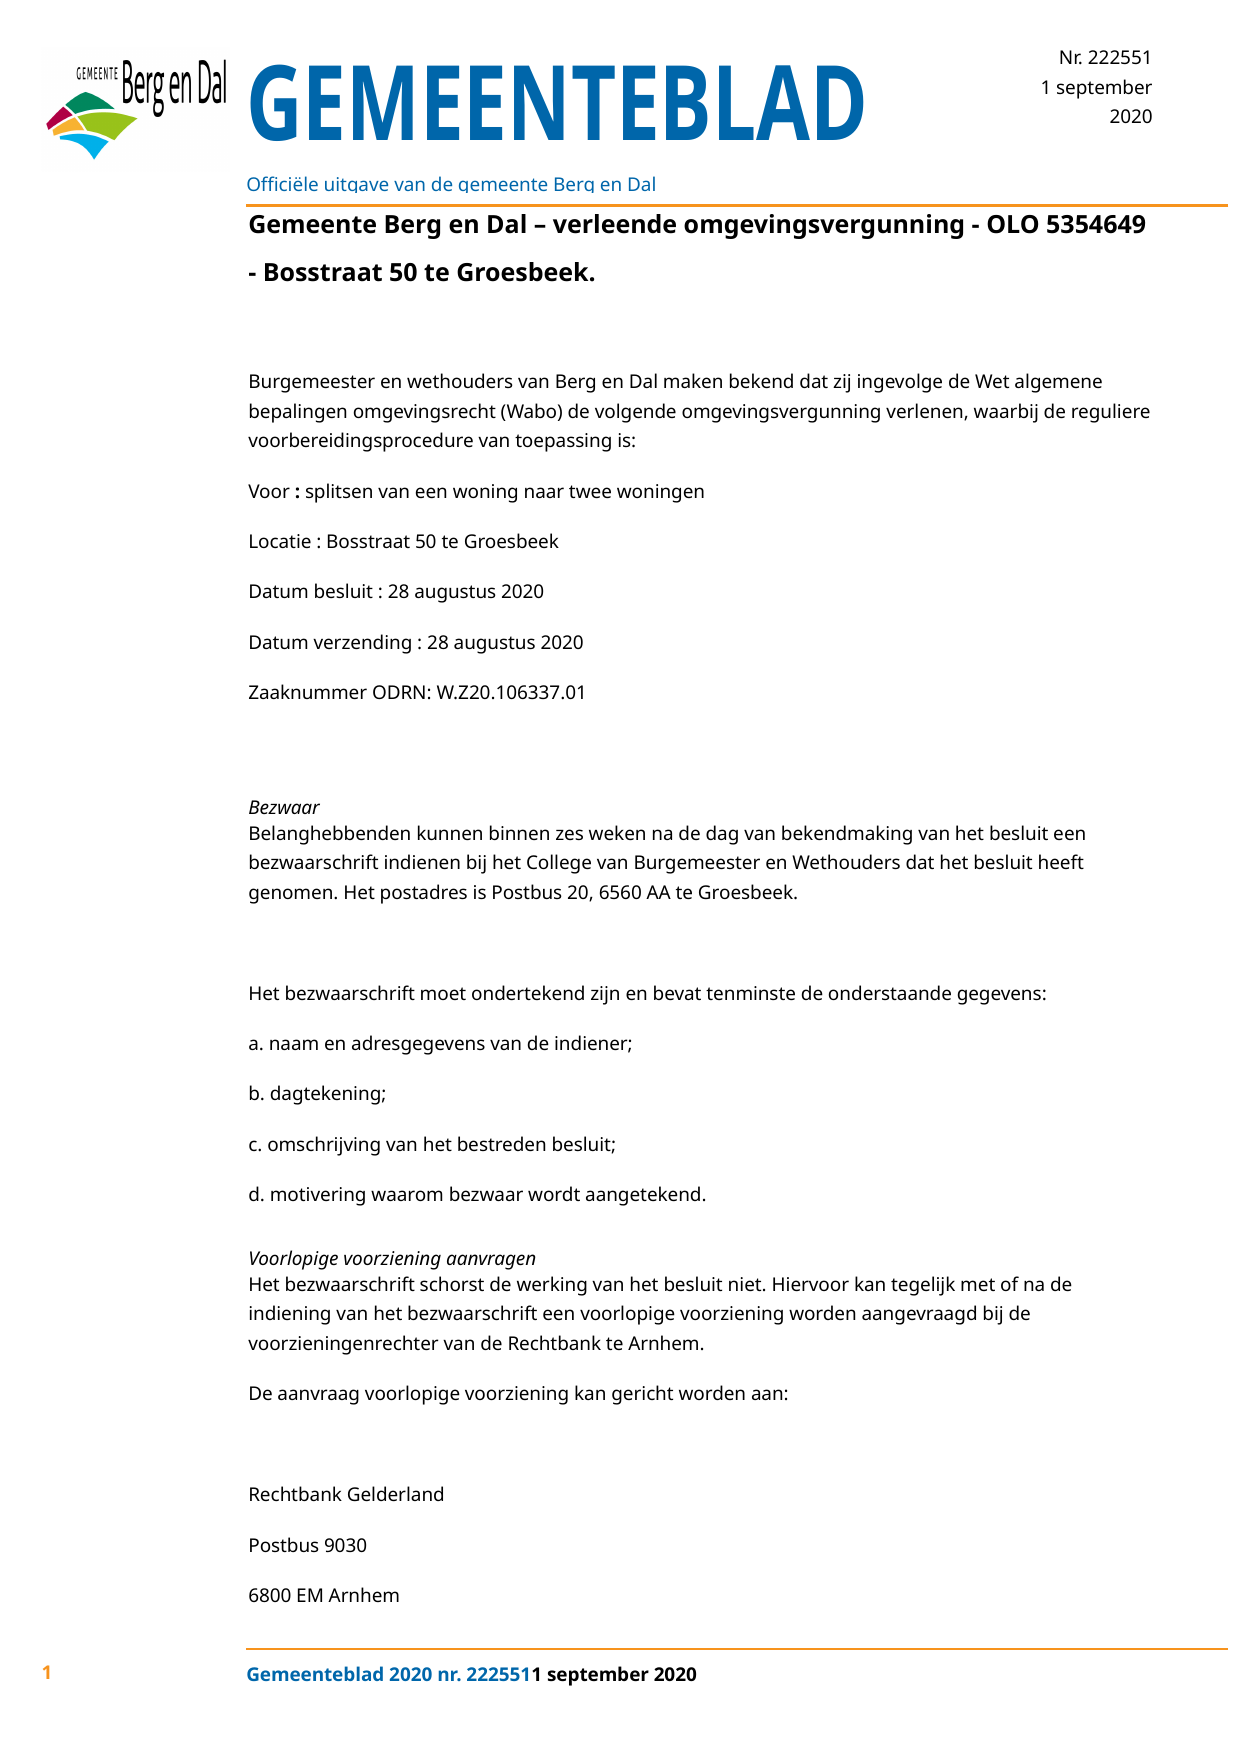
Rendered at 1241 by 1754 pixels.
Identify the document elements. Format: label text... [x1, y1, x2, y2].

text Belanghebbenden kunnen binnen zes weken na de dag van bekendmaking van het besluit een bezwaarschrift indienen bij het College van Burgemeester en Wethouders dat het besluit heeft genomen. Het postadres is Postbus 20, 6560 AA te Groesbeek. [248, 820, 1152, 904]
text d. motivering waarom bezwaar wordt aangetekend. [248, 1181, 1152, 1207]
text Rechtbank Gelderland [248, 1481, 1152, 1507]
text a. naam en adresgegevens van de indiener; [248, 1030, 1152, 1056]
text Gemeente Berg en Dal – verleende omgevingsvergunning - OLO 5354649 - Bosstraat 50 te Groesbeek. [248, 207, 1152, 288]
text Datum besluit : 28 augustus 2020 [248, 579, 1152, 604]
text Zaaknummer ODRN: W.Z20.106337.01 [248, 679, 1152, 705]
text Bezwaar [248, 794, 1152, 820]
text Voor : splitsen van een woning naar twee woningen [248, 478, 1152, 504]
picture [41, 47, 231, 172]
text c. omschrijving van het bestreden besluit; [248, 1131, 1152, 1157]
text Locatie : Bosstraat 50 te Groesbeek [248, 528, 1152, 554]
text b. dagtekening; [248, 1081, 1152, 1106]
text Datum verzending : 28 augustus 2020 [248, 629, 1152, 655]
text 6800 EM Arnhem [248, 1582, 1152, 1608]
text Het bezwaarschrift moet ondertekend zijn en bevat tenminste de onderstaande gegevens: [248, 980, 1152, 1005]
text De aanvraag voorlopige voorziening kan gericht worden aan: [248, 1381, 1152, 1406]
text Voorlopige voorziening aanvragen [248, 1245, 1152, 1271]
text Het bezwaarschrift schorst de werking van het besluit niet. Hiervoor kan tegelijk met of na de indiening van het bezwaarschrift een voorlopige voorziening worden aangevraagd bij de voorzieningenrechter van de Rechtbank te Arnhem. [248, 1271, 1152, 1356]
text Postbus 9030 [248, 1532, 1152, 1558]
text Burgemeester en wethouders van Berg en Dal maken bekend dat zij ingevolge de Wet algemene bepalingen omgevingsrecht (Wabo) de volgende omgevingsvergunning verlenen, waarbij de reguliere voorbereidingsprocedure van toepassing is: [248, 368, 1152, 453]
